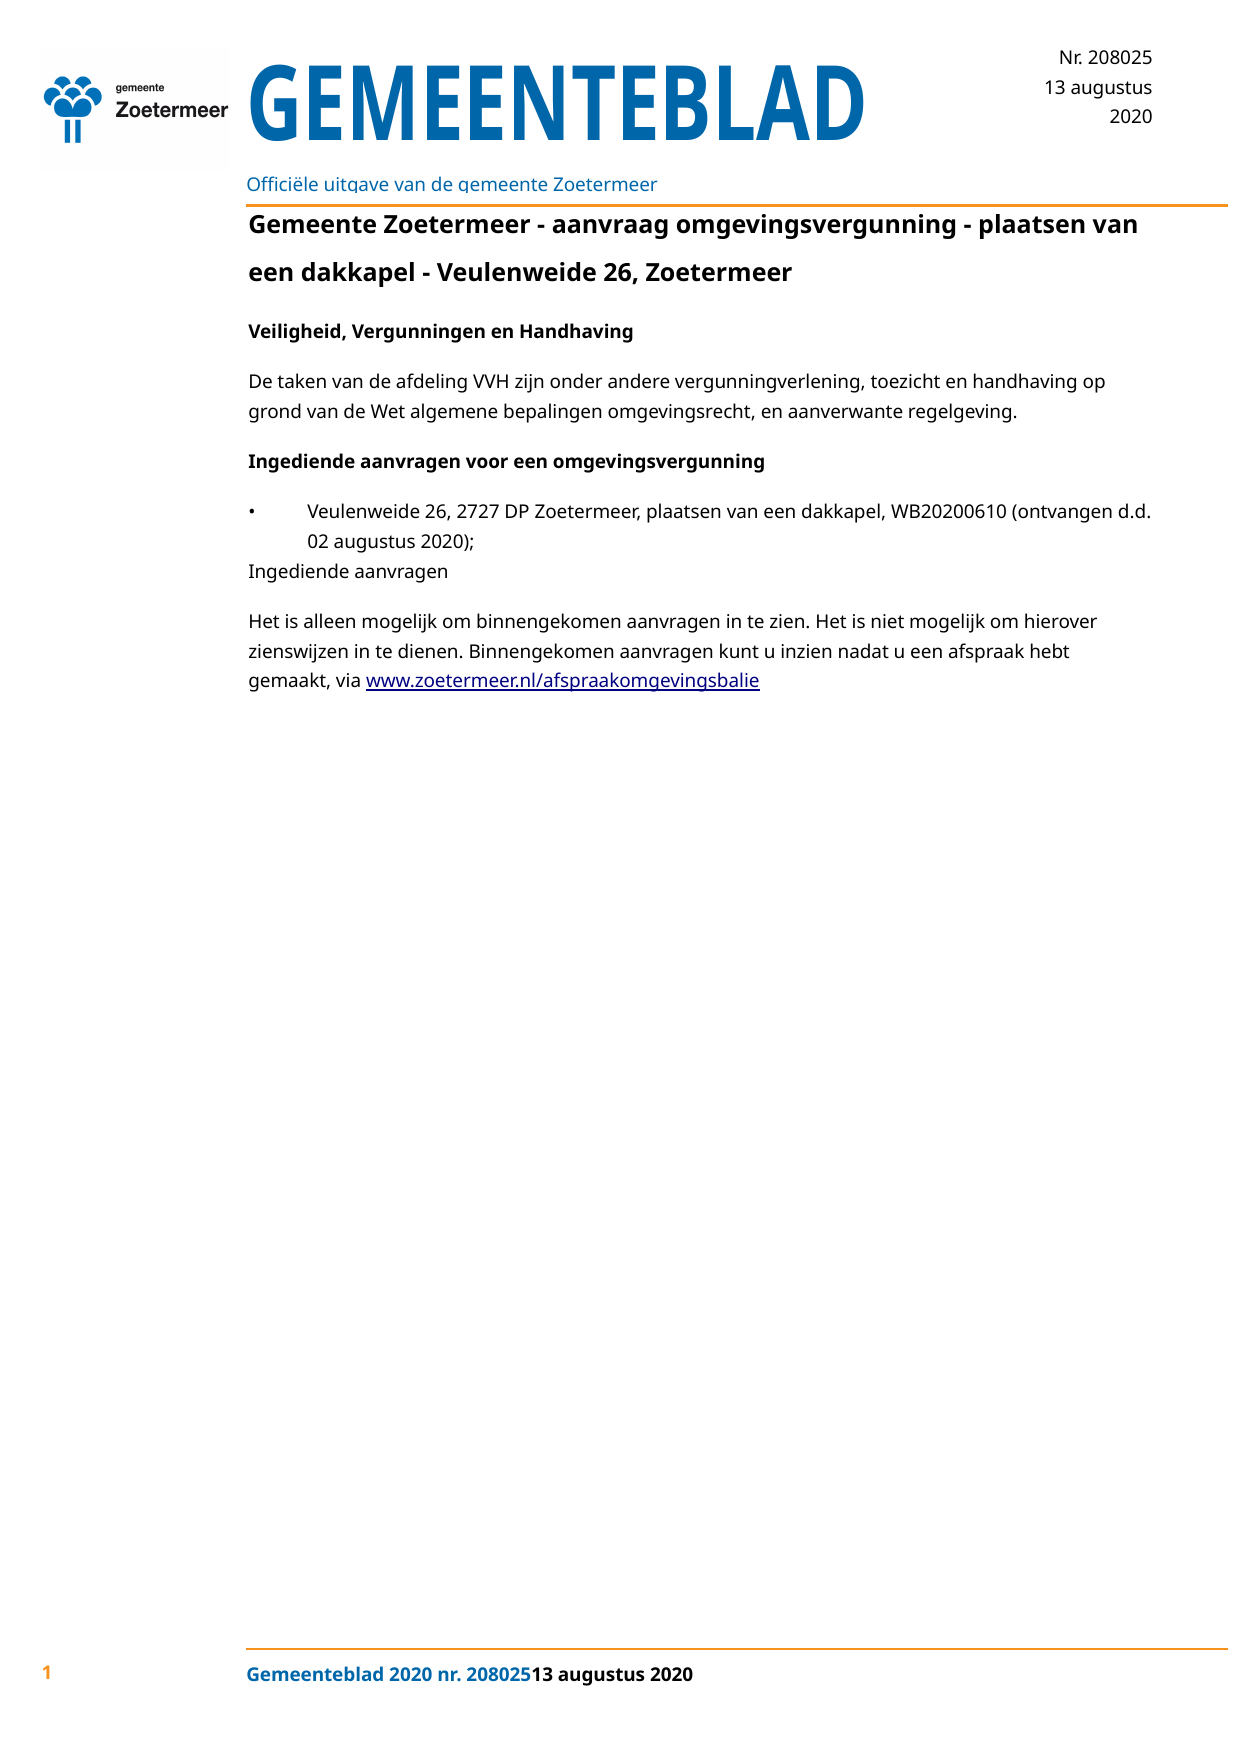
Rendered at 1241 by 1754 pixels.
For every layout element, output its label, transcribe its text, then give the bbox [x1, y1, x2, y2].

text Ingediende aanvragen voor een omgevingsvergunning [248, 448, 1152, 474]
text Gemeente Zoetermeer - aanvraag omgevingsvergunning - plaatsen van een dakkapel - Veulenweide 26, Zoetermeer [248, 207, 1152, 288]
list Veulenweide 26, 2727 DP Zoetermeer, plaatsen van een dakkapel, WB20200610 (ontvangen d.d. 02 augustus 2020); [248, 499, 1152, 554]
text De taken van de afdeling VVH zijn onder andere vergunningverlening, toezicht en handhaving op grond van de Wet algemene bepalingen omgevingsrecht, en aanverwante regelgeving. [248, 368, 1152, 424]
text Ingediende aanvragen [248, 558, 1152, 584]
text Het is alleen mogelijk om binnengekomen aanvragen in te zien. Het is niet mogelijk om hierover zienswijzen in te dienen. Binnengekomen aanvragen kunt u inzien nadat u een afspraak hebt gemaakt, via www.zoetermeer.nl/afspraakomgevingsbalie [248, 608, 1152, 693]
text Veiligheid, Vergunningen en Handhaving [248, 318, 1152, 344]
picture [41, 47, 231, 172]
